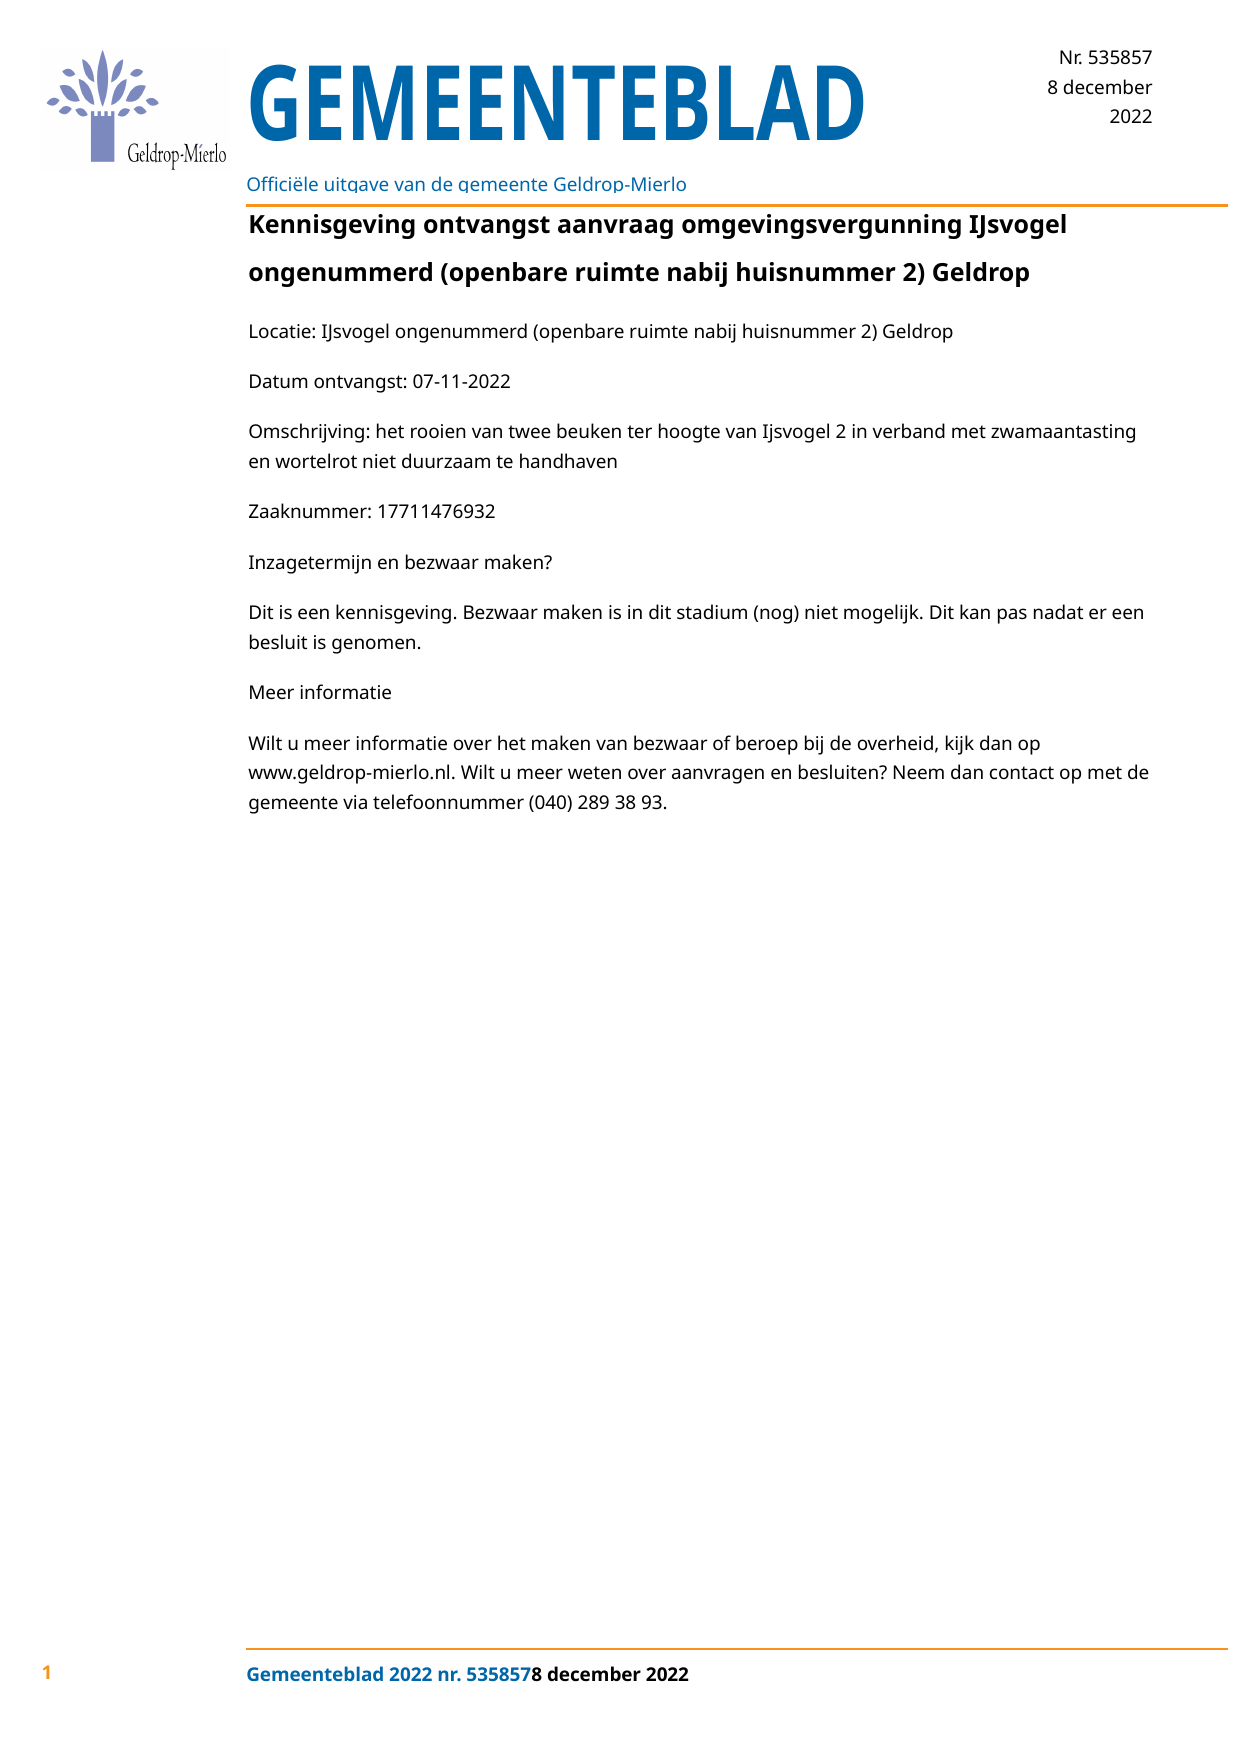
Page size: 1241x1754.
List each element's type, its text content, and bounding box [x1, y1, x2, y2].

text Kennisgeving ontvangst aanvraag omgevingsvergunning IJsvogel ongenummerd (openbare ruimte nabij huisnummer 2) Geldrop [248, 207, 1152, 288]
text Inzagetermijn en bezwaar maken? [248, 549, 1152, 575]
text Dit is een kennisgeving. Bezwaar maken is in dit stadium (nog) niet mogelijk. Dit kan pas nadat er een besluit is genomen. [248, 599, 1152, 655]
text Meer informatie [248, 679, 1152, 705]
picture [41, 47, 231, 172]
text Wilt u meer informatie over het maken van bezwaar of beroep bij de overheid, kijk dan op www.geldrop-mierlo.nl. Wilt u meer weten over aanvragen en besluiten? Neem dan contact op met de gemeente via telefoonnummer (040) 289 38 93. [248, 730, 1152, 815]
text Omschrijving: het rooien van twee beuken ter hoogte van Ijsvogel 2 in verband met zwamaantasting en wortelrot niet duurzaam te handhaven [248, 419, 1152, 474]
text Locatie: IJsvogel ongenummerd (openbare ruimte nabij huisnummer 2) Geldrop [248, 318, 1152, 344]
text Zaaknummer: 17711476932 [248, 499, 1152, 524]
text Datum ontvangst: 07-11-2022 [248, 368, 1152, 394]
